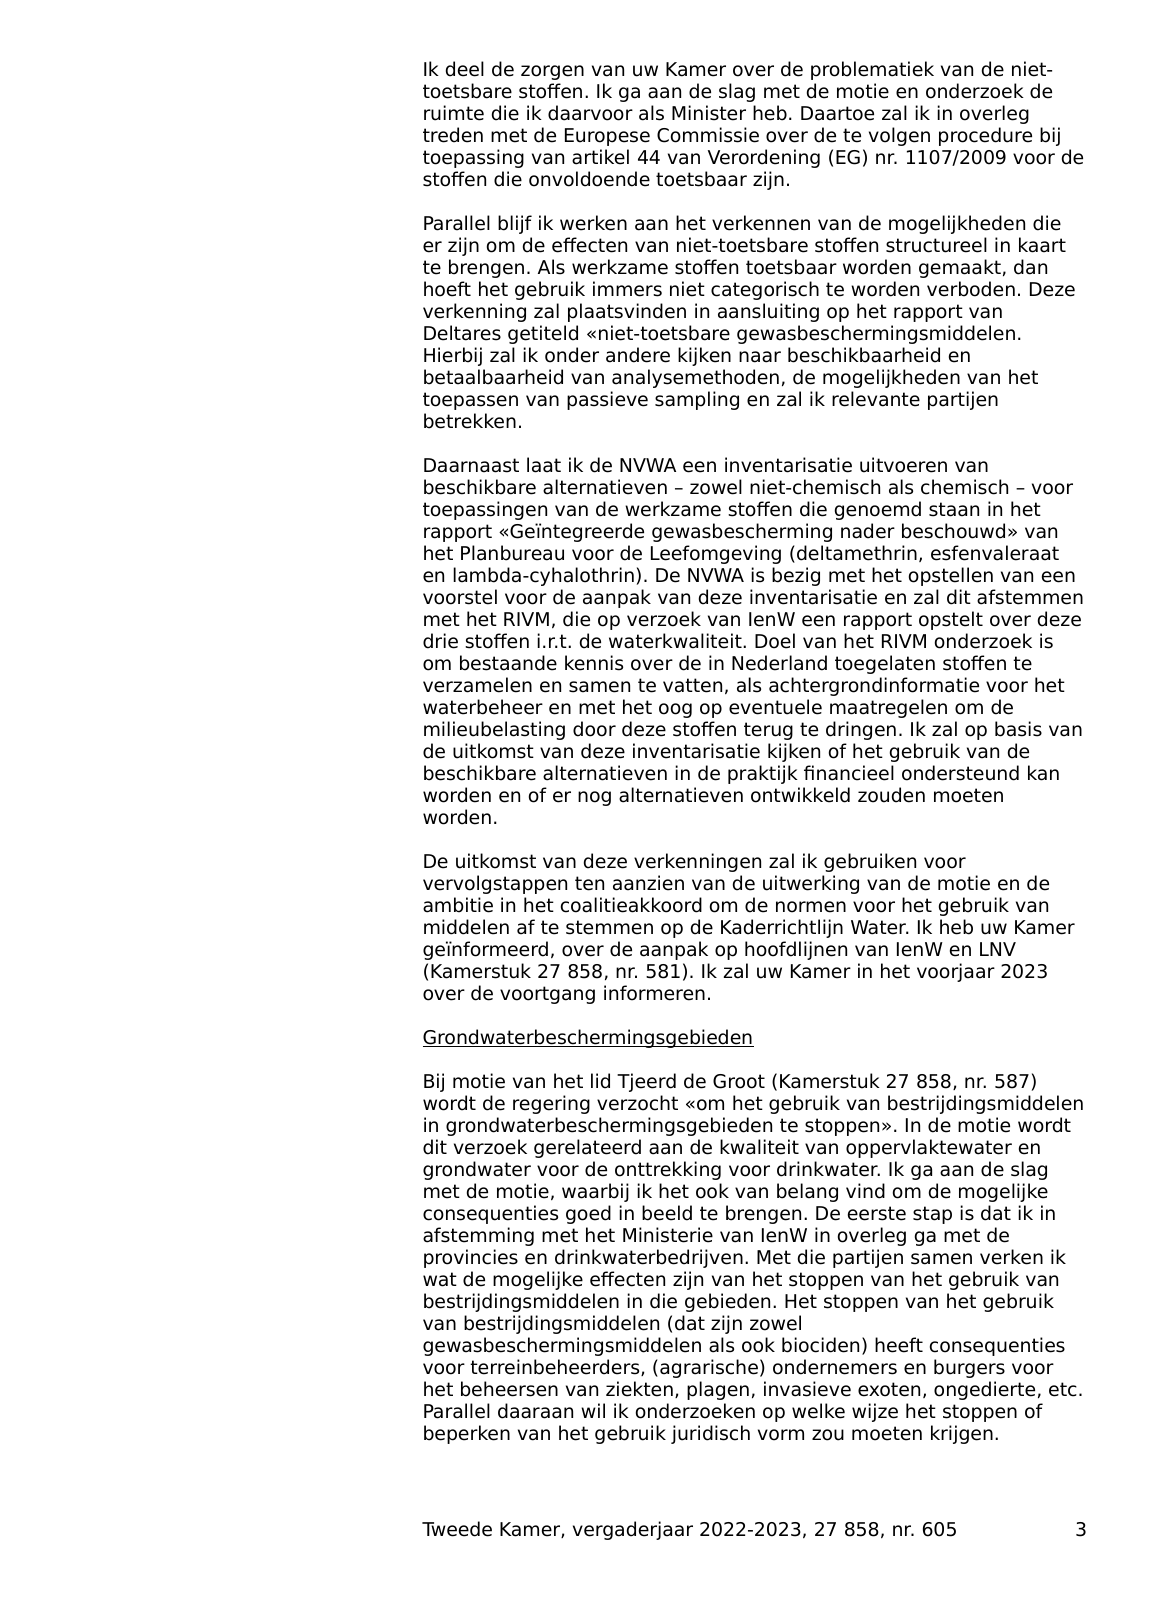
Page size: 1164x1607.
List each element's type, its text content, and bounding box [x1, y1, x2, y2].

subtitle Grondwaterbeschermingsgebieden [422, 1027, 1087, 1049]
text Ik deel de zorgen van uw Kamer over de problematiek van de niet-toetsbare stoffen. Ik ga aan de slag met de motie en onderzoek de ruimte die ik daarvoor als Minister heb. Daartoe zal ik in overleg treden met de Europese Commissie over de te volgen procedure bij toepassing van artikel 44 van Verordening (EG) nr. 1107/2009 voor de stoffen die onvoldoende toetsbaar zijn. [422, 59, 1087, 191]
text De uitkomst van deze verkenningen zal ik gebruiken voor vervolgstappen ten aanzien van de uitwerking van de motie en de ambitie in het coalitieakkoord om de normen voor het gebruik van middelen af te stemmen op de Kaderrichtlijn Water. Ik heb uw Kamer geïnformeerd, over de aanpak op hoofdlijnen van IenW en LNV (Kamerstuk 27 858, nr. 581). Ik zal uw Kamer in het voorjaar 2023 over de voortgang informeren. [422, 851, 1087, 1005]
text Bij motie van het lid Tjeerd de Groot (Kamerstuk 27 858, nr. 587) wordt de regering verzocht «om het gebruik van bestrijdingsmiddelen in grondwaterbeschermingsgebieden te stoppen». In de motie wordt dit verzoek gerelateerd aan de kwaliteit van oppervlaktewater en grondwater voor de onttrekking voor drinkwater. Ik ga aan de slag met de motie, waarbij ik het ook van belang vind om de mogelijke consequenties goed in beeld te brengen. De eerste stap is dat ik in afstemming met het Ministerie van IenW in overleg ga met de provincies en drinkwaterbedrijven. Met die partijen samen verken ik wat de mogelijke effecten zijn van het stoppen van het gebruik van bestrijdingsmiddelen in die gebieden. Het stoppen van het gebruik van bestrijdingsmiddelen (dat zijn zowel gewasbeschermingsmiddelen als ook biociden) heeft consequenties voor terreinbeheerders, (agrarische) ondernemers en burgers voor het beheersen van ziekten, plagen, invasieve exoten, ongedierte, etc. Parallel daaraan wil ik onderzoeken op welke wijze het stoppen of beperken van het gebruik juridisch vorm zou moeten krijgen. [422, 1071, 1087, 1445]
text Parallel blijf ik werken aan het verkennen van de mogelijkheden die er zijn om de effecten van niet-toetsbare stoffen structureel in kaart te brengen. Als werkzame stoffen toetsbaar worden gemaakt, dan hoeft het gebruik immers niet categorisch te worden verboden. Deze verkenning zal plaatsvinden in aansluiting op het rapport van Deltares getiteld «niet-toetsbare gewasbeschermingsmiddelen. Hierbij zal ik onder andere kijken naar beschikbaarheid en betaalbaarheid van analysemethoden, de mogelijkheden van het toepassen van passieve sampling en zal ik relevante partijen betrekken. [422, 213, 1087, 433]
text Daarnaast laat ik de NVWA een inventarisatie uitvoeren van beschikbare alternatieven – zowel niet-chemisch als chemisch – voor toepassingen van de werkzame stoffen die genoemd staan in het rapport «Geïntegreerde gewasbescherming nader beschouwd» van het Planbureau voor de Leefomgeving (deltamethrin, esfenvaleraat en lambda-cyhalothrin). De NVWA is bezig met het opstellen van een voorstel voor de aanpak van deze inventarisatie en zal dit afstemmen met het RIVM, die op verzoek van IenW een rapport opstelt over deze drie stoffen i.r.t. de waterkwaliteit. Doel van het RIVM onderzoek is om bestaande kennis over de in Nederland toegelaten stoffen te verzamelen en samen te vatten, als achtergrondinformatie voor het waterbeheer en met het oog op eventuele maatregelen om de milieubelasting door deze stoffen terug te dringen. Ik zal op basis van de uitkomst van deze inventarisatie kijken of het gebruik van de beschikbare alternatieven in de praktijk financieel ondersteund kan worden en of er nog alternatieven ontwikkeld zouden moeten worden. [422, 455, 1087, 829]
